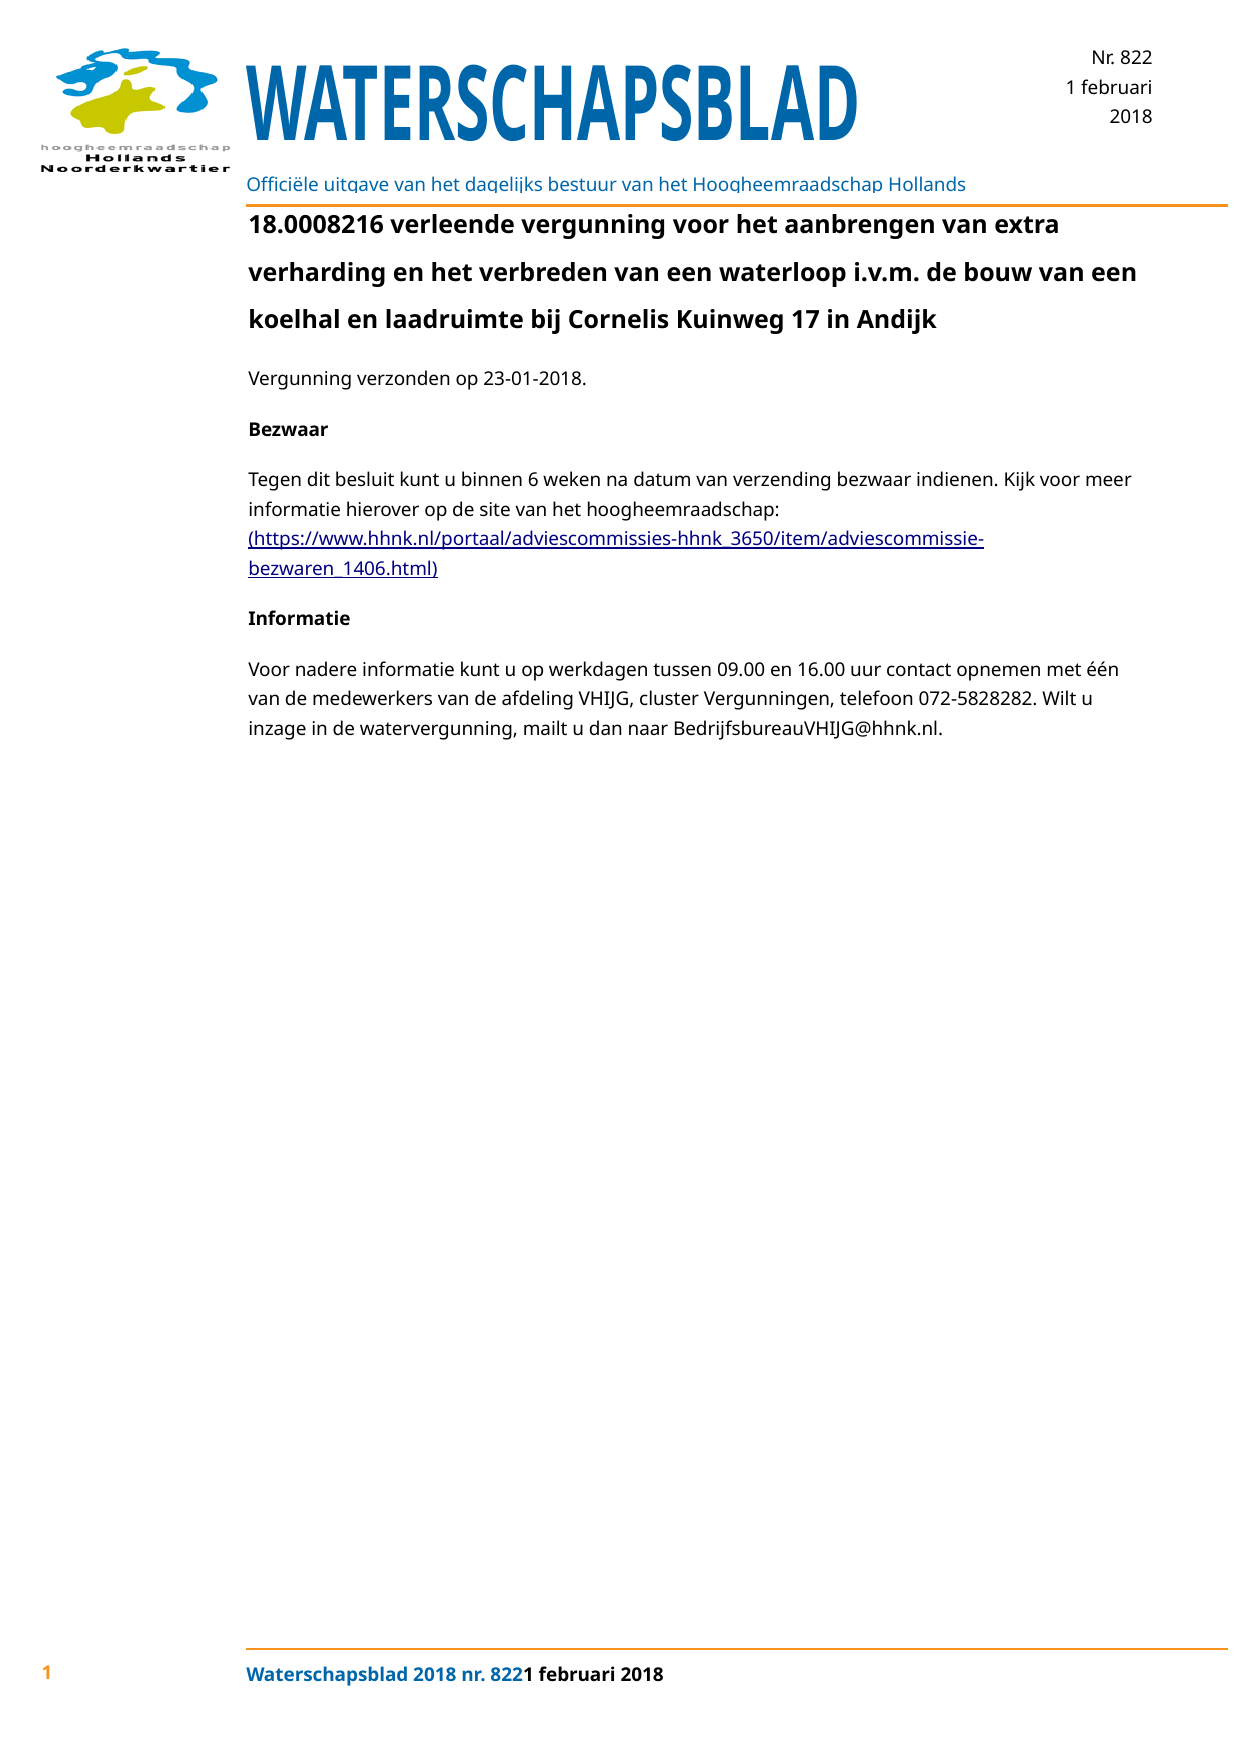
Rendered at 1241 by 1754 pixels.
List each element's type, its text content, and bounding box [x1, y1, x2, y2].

text Informatie [248, 606, 1152, 631]
text Voor nadere informatie kunt u op werkdagen tussen 09.00 en 16.00 uur contact opnemen met één van de medewerkers van de afdeling VHIJG, cluster Vergunningen, telefoon 072-5828282. Wilt u inzage in de watervergunning, mailt u dan naar BedrijfsbureauVHIJG@hhnk.nl. [248, 656, 1152, 741]
text Bezwaar [248, 416, 1152, 442]
picture [41, 47, 231, 172]
text Vergunning verzonden op 23-01-2018. [248, 366, 1152, 391]
text Tegen dit besluit kunt u binnen 6 weken na datum van verzending bezwaar indienen. Kijk voor meer informatie hierover op de site van het hoogheemraadschap: (https://www.hhnk.nl/portaal/adviescommissies-hhnk_3650/item/adviescommissie-bezwaren_1406.html) [248, 466, 1152, 581]
text 18.0008216 verleende vergunning voor het aanbrengen van extra verharding en het verbreden van een waterloop i.v.m. de bouw van een koelhal en laadruimte bij Cornelis Kuinweg 17 in Andijk [248, 207, 1152, 336]
